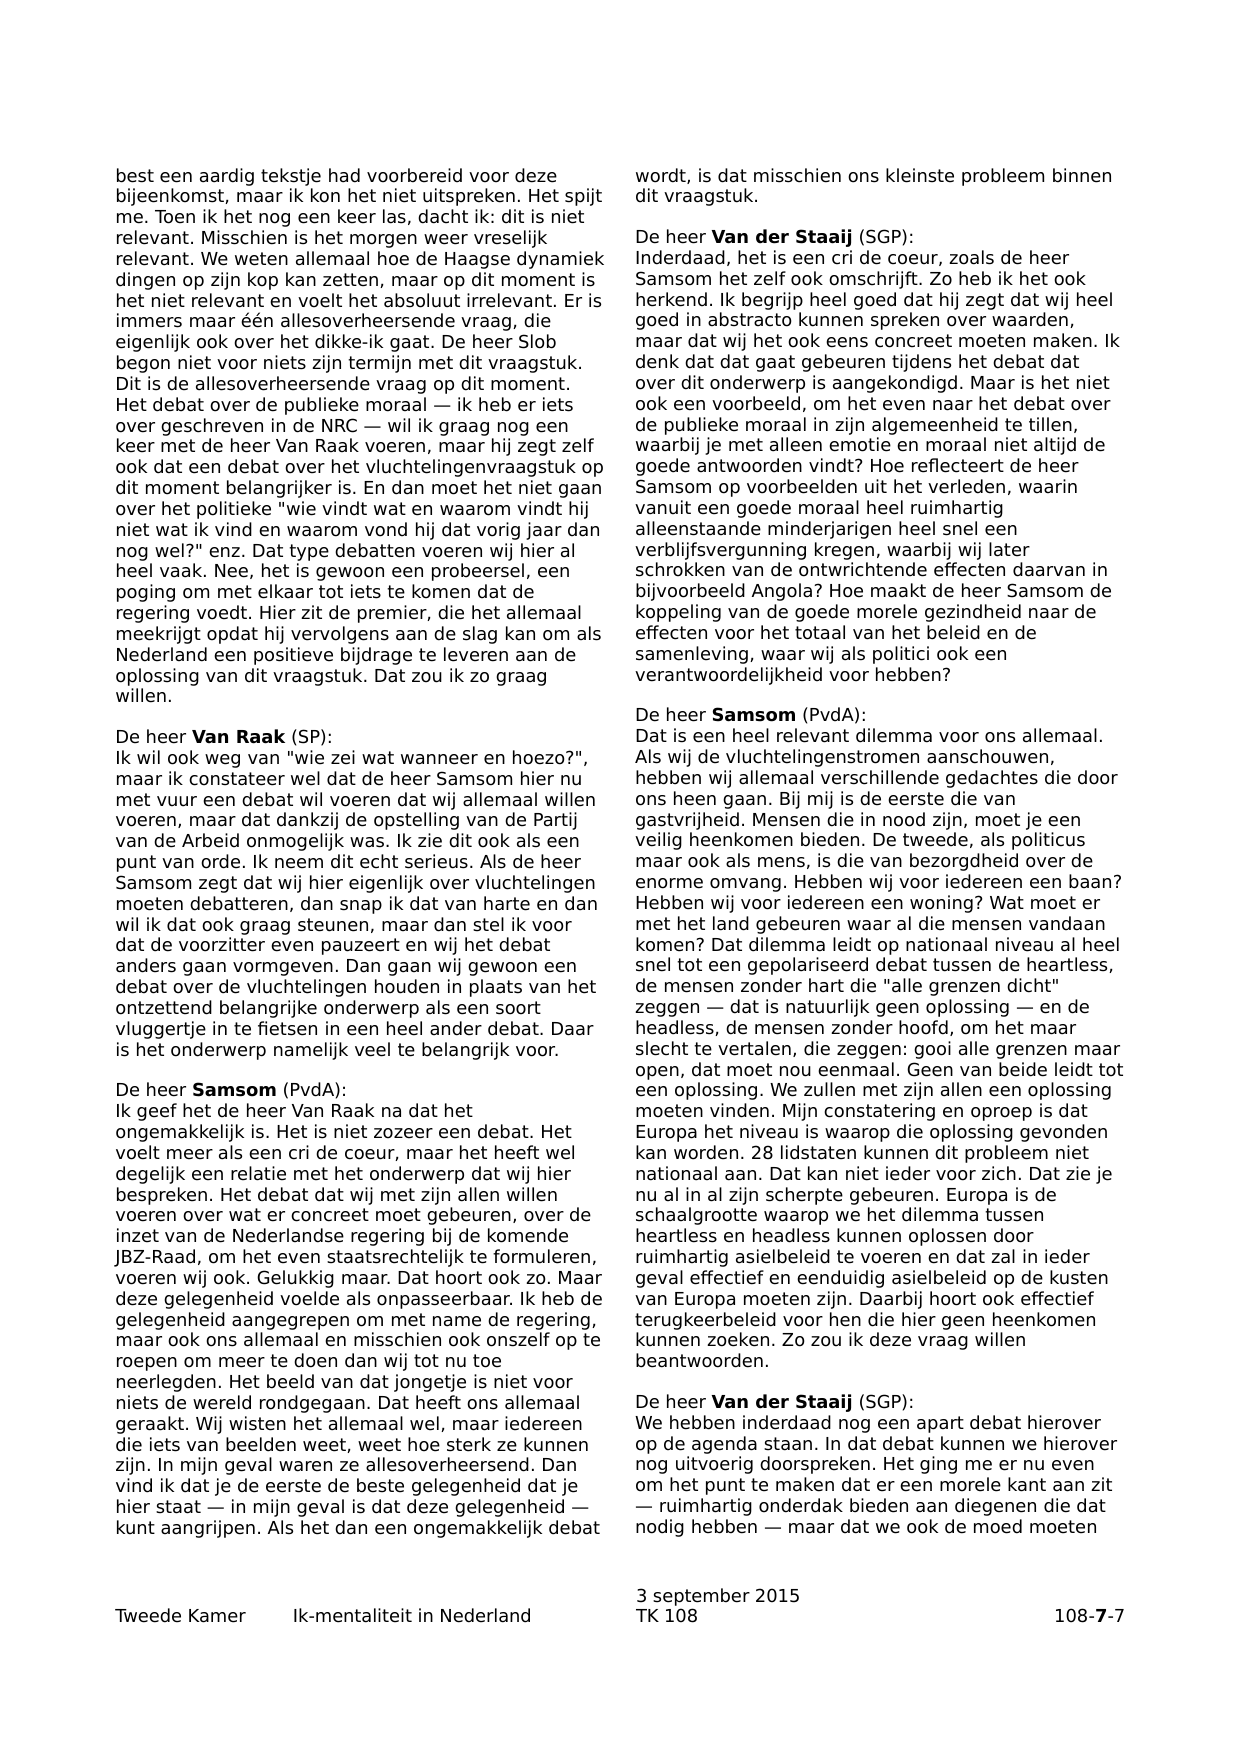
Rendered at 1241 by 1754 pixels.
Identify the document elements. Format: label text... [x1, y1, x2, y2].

text De heer Van der Staaij (SGP): [635, 1392, 1125, 1412]
text De heer Van der Staaij (SGP): [635, 227, 1125, 248]
text best een aardig tekstje had voorbereid voor deze bijeenkomst, maar ik kon het niet uitspreken. Het spijt me. Toen ik het nog een keer las, dacht ik: dit is niet relevant. Misschien is het morgen weer vreselijk relevant. We weten allemaal hoe de Haagse dynamiek dingen op zijn kop kan zetten, maar op dit moment is het niet relevant en voelt het absoluut irrelevant. Er is immers maar één allesoverheersende vraag, die eigenlijk ook over het dikke-ik gaat. De heer Slob begon niet voor niets zijn termijn met dit vraagstuk. Dit is de allesoverheersende vraag op dit moment. Het debat over de publieke moraal — ik heb er iets over geschreven in de NRC — wil ik graag nog een keer met de heer Van Raak voeren, maar hij zegt zelf ook dat een debat over het vluchtelingenvraagstuk op dit moment belangrijker is. En dan moet het niet gaan over het politieke "wie vindt wat en waarom vindt hij niet wat ik vind en waarom vond hij dat vorig jaar dan nog wel?" enz. Dat type debatten voeren wij hier al heel vaak. Nee, het is gewoon een probeersel, een poging om met elkaar tot iets te komen dat de regering voedt. Hier zit de premier, die het allemaal meekrijgt opdat hij vervolgens aan de slag kan om als Nederland een positieve bijdrage te leveren aan de oplossing van dit vraagstuk. Dat zou ik zo graag willen. [115, 165, 605, 707]
text De heer Samsom (PvdA): [635, 705, 1125, 726]
text Ik geef het de heer Van Raak na dat het ongemakkelijk is. Het is niet zozeer een debat. Het voelt meer als een cri de coeur, maar het heeft wel degelijk een relatie met het onderwerp dat wij hier bespreken. Het debat dat wij met zijn allen willen voeren over wat er concreet moet gebeuren, over de inzet van de Nederlandse regering bij de komende JBZ-Raad, om het even staatsrechtelijk te formuleren, voeren wij ook. Gelukkig maar. Dat hoort ook zo. Maar deze gelegenheid voelde als onpasseerbaar. Ik heb de gelegenheid aangegrepen om met name de regering, maar ook ons allemaal en misschien ook onszelf op te roepen om meer te doen dan wij tot nu toe neerlegden. Het beeld van dat jongetje is niet voor niets de wereld rondgegaan. Dat heeft ons allemaal geraakt. Wij wisten het allemaal wel, maar iedereen die iets van beelden weet, weet hoe sterk ze kunnen zijn. In mijn geval waren ze allesoverheersend. Dan vind ik dat je de eerste de beste gelegenheid dat je hier staat — in mijn geval is dat deze gelegenheid — kunt aangrijpen. Als het dan een ongemakkelijk debat [115, 1101, 605, 1538]
text We hebben inderdaad nog een apart debat hierover op de agenda staan. In dat debat kunnen we hierover nog uitvoerig doorspreken. Het ging me er nu even om het punt te maken dat er een morele kant aan zit — ruimhartig onderdak bieden aan diegenen die dat nodig hebben — maar dat we ook de moed moeten [635, 1412, 1125, 1537]
text Inderdaad, het is een cri de coeur, zoals de heer Samsom het zelf ook omschrijft. Zo heb ik het ook herkend. Ik begrijp heel goed dat hij zegt dat wij heel goed in abstracto kunnen spreken over waarden, maar dat wij het ook eens concreet moeten maken. Ik denk dat dat gaat gebeuren tijdens het debat dat over dit onderwerp is aangekondigd. Maar is het niet ook een voorbeeld, om het even naar het debat over de publieke moraal in zijn algemeenheid te tillen, waarbij je met alleen emotie en moraal niet altijd de goede antwoorden vindt? Hoe reflecteert de heer Samsom op voorbeelden uit het verleden, waarin vanuit een goede moraal heel ruimhartig alleenstaande minderjarigen heel snel een verblijfsvergunning kregen, waarbij wij later schrokken van de ontwrichtende effecten daarvan in bijvoorbeeld Angola? Hoe maakt de heer Samsom de koppeling van de goede morele gezindheid naar de effecten voor het totaal van het beleid en de samenleving, waar wij als politici ook een verantwoordelijkheid voor hebben? [635, 248, 1125, 685]
text Ik wil ook weg van "wie zei wat wanneer en hoezo?", maar ik constateer wel dat de heer Samsom hier nu met vuur een debat wil voeren dat wij allemaal willen voeren, maar dat dankzij de opstelling van de Partij van de Arbeid onmogelijk was. Ik zie dit ook als een punt van orde. Ik neem dit echt serieus. Als de heer Samsom zegt dat wij hier eigenlijk over vluchtelingen moeten debatteren, dan snap ik dat van harte en dan wil ik dat ook graag steunen, maar dan stel ik voor dat de voorzitter even pauzeert en wij het debat anders gaan vormgeven. Dan gaan wij gewoon een debat over de vluchtelingen houden in plaats van het ontzettend belangrijke onderwerp als een soort vluggertje in te fietsen in een heel ander debat. Daar is het onderwerp namelijk veel te belangrijk voor. [115, 748, 605, 1060]
text Dat is een heel relevant dilemma voor ons allemaal. Als wij de vluchtelingenstromen aanschouwen, hebben wij allemaal verschillende gedachtes die door ons heen gaan. Bij mij is de eerste die van gastvrijheid. Mensen die in nood zijn, moet je een veilig heenkomen bieden. De tweede, als politicus maar ook als mens, is die van bezorgdheid over de enorme omvang. Hebben wij voor iedereen een baan? Hebben wij voor iedereen een woning? Wat moet er met het land gebeuren waar al die mensen vandaan komen? Dat dilemma leidt op nationaal niveau al heel snel tot een gepolariseerd debat tussen de heartless, de mensen zonder hart die "alle grenzen dicht" zeggen — dat is natuurlijk geen oplossing — en de headless, de mensen zonder hoofd, om het maar slecht te vertalen, die zeggen: gooi alle grenzen maar open, dat moet nou eenmaal. Geen van beide leidt tot een oplossing. We zullen met zijn allen een oplossing moeten vinden. Mijn constatering en oproep is dat Europa het niveau is waarop die oplossing gevonden kan worden. 28 lidstaten kunnen dit probleem niet nationaal aan. Dat kan niet ieder voor zich. Dat zie je nu al in al zijn scherpte gebeuren. Europa is de schaalgrootte waarop we het dilemma tussen heartless en headless kunnen oplossen door ruimhartig asielbeleid te voeren en dat zal in ieder geval effectief en eenduidig asielbeleid op de kusten van Europa moeten zijn. Daarbij hoort ook effectief terugkeerbeleid voor hen die hier geen heenkomen kunnen zoeken. Zo zou ik deze vraag willen beantwoorden. [635, 726, 1125, 1372]
text De heer Samsom (PvdA): [115, 1080, 605, 1101]
text De heer Van Raak (SP): [115, 727, 605, 748]
text wordt, is dat misschien ons kleinste probleem binnen dit vraagstuk. [635, 165, 1125, 207]
